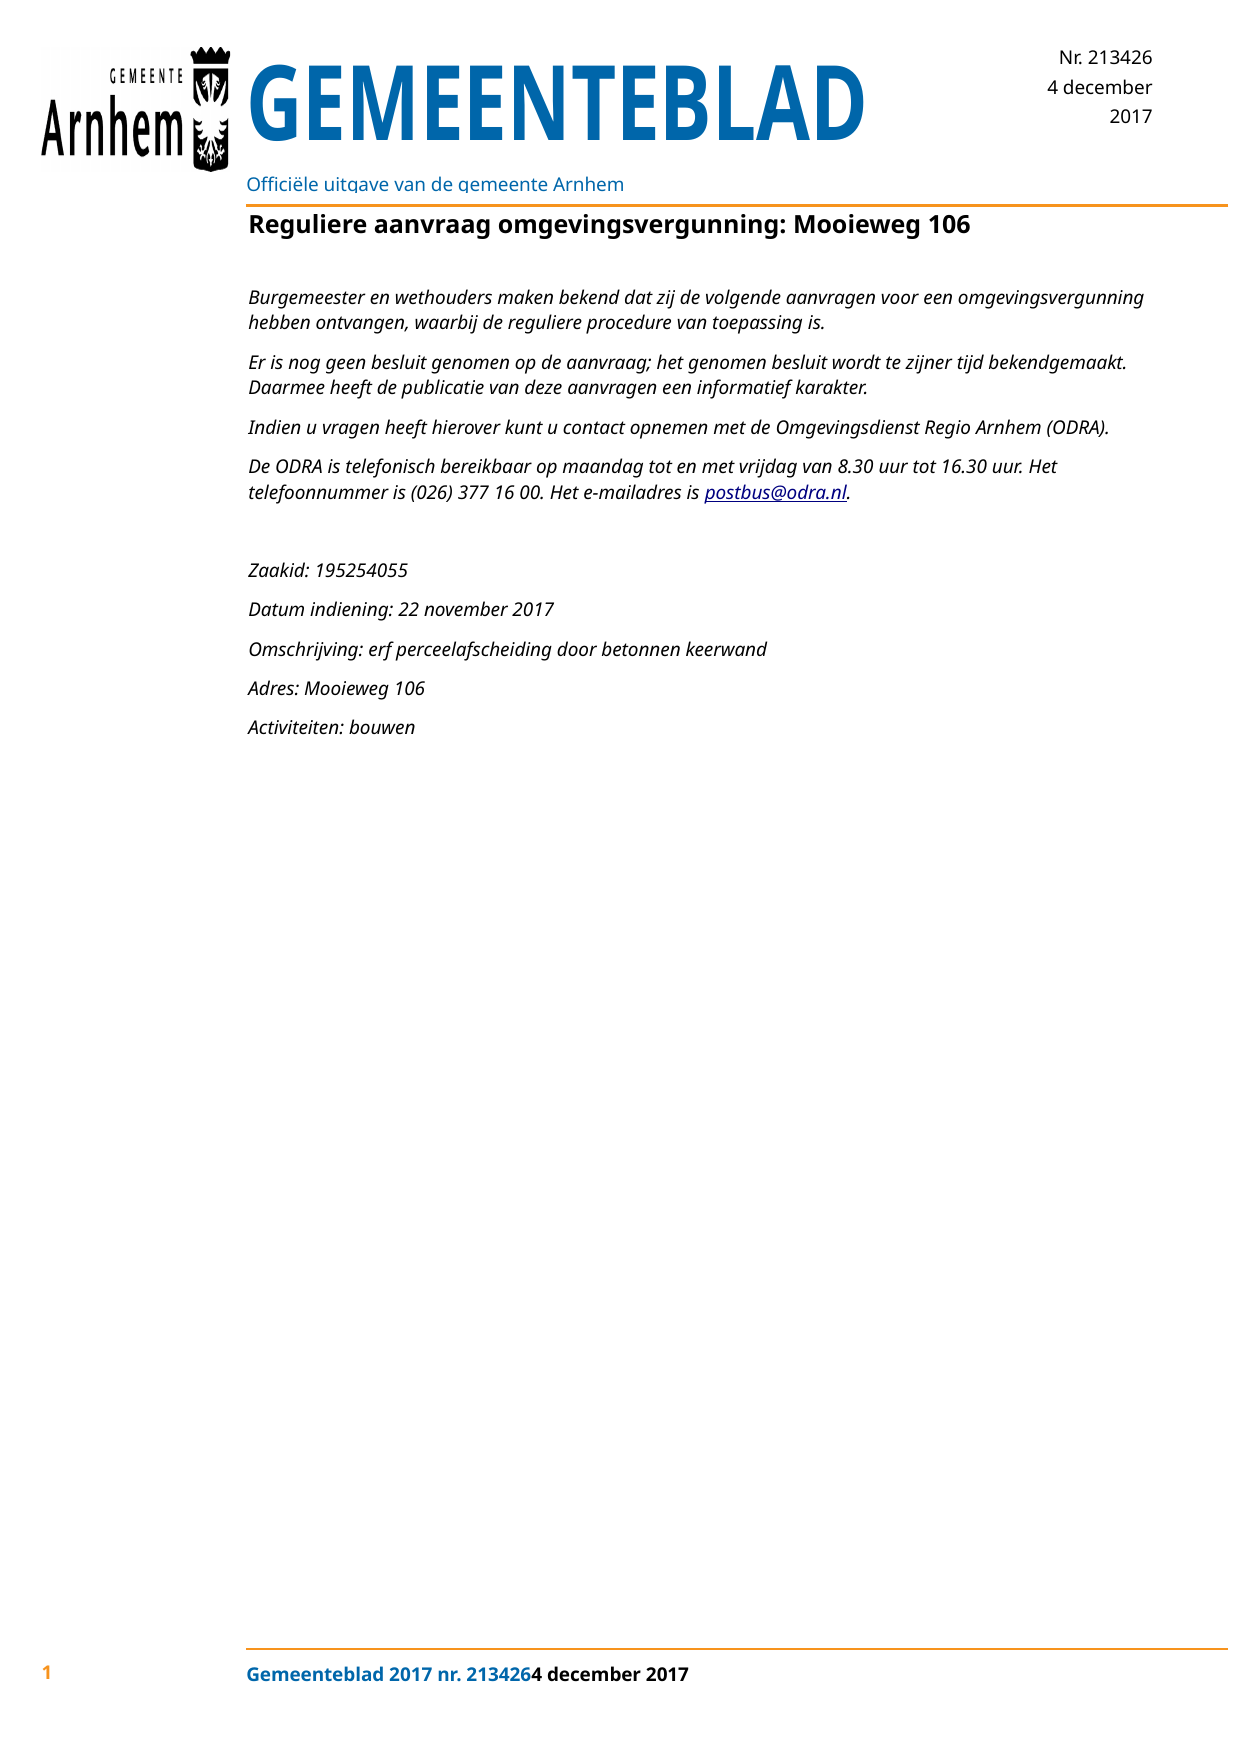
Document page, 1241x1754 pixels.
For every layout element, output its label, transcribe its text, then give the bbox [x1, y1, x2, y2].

text Burgemeester en wethouders maken bekend dat zij de volgende aanvragen voor een omgevingsvergunning hebben ontvangen, waarbij de reguliere procedure van toepassing is. [248, 284, 1152, 335]
text Reguliere aanvraag omgevingsvergunning: Mooieweg 106 [248, 207, 1152, 241]
text Activiteiten: bouwen [248, 714, 1152, 740]
picture [41, 47, 231, 172]
text Indien u vragen heeft hierover kunt u contact opnemen met de Omgevingsdienst Regio Arnhem (ODRA). [248, 414, 1152, 439]
text De ODRA is telefonisch bereikbaar op maandag tot en met vrijdag van 8.30 uur tot 16.30 uur. Het telefoonnummer is (026) 377 16 00. Het e-mailadres is postbus@odra.nl. [248, 453, 1152, 504]
text Datum indiening: 22 november 2017 [248, 597, 1152, 622]
text Adres: Mooieweg 106 [248, 675, 1152, 701]
text Omschrijving: erf perceelafscheiding door betonnen keerwand [248, 636, 1152, 662]
text Zaakid: 195254055 [248, 557, 1152, 583]
text Er is nog geen besluit genomen op de aanvraag; het genomen besluit wordt te zijner tijd bekendgemaakt. Daarmee heeft de publicatie van deze aanvragen een informatief karakter. [248, 349, 1152, 400]
